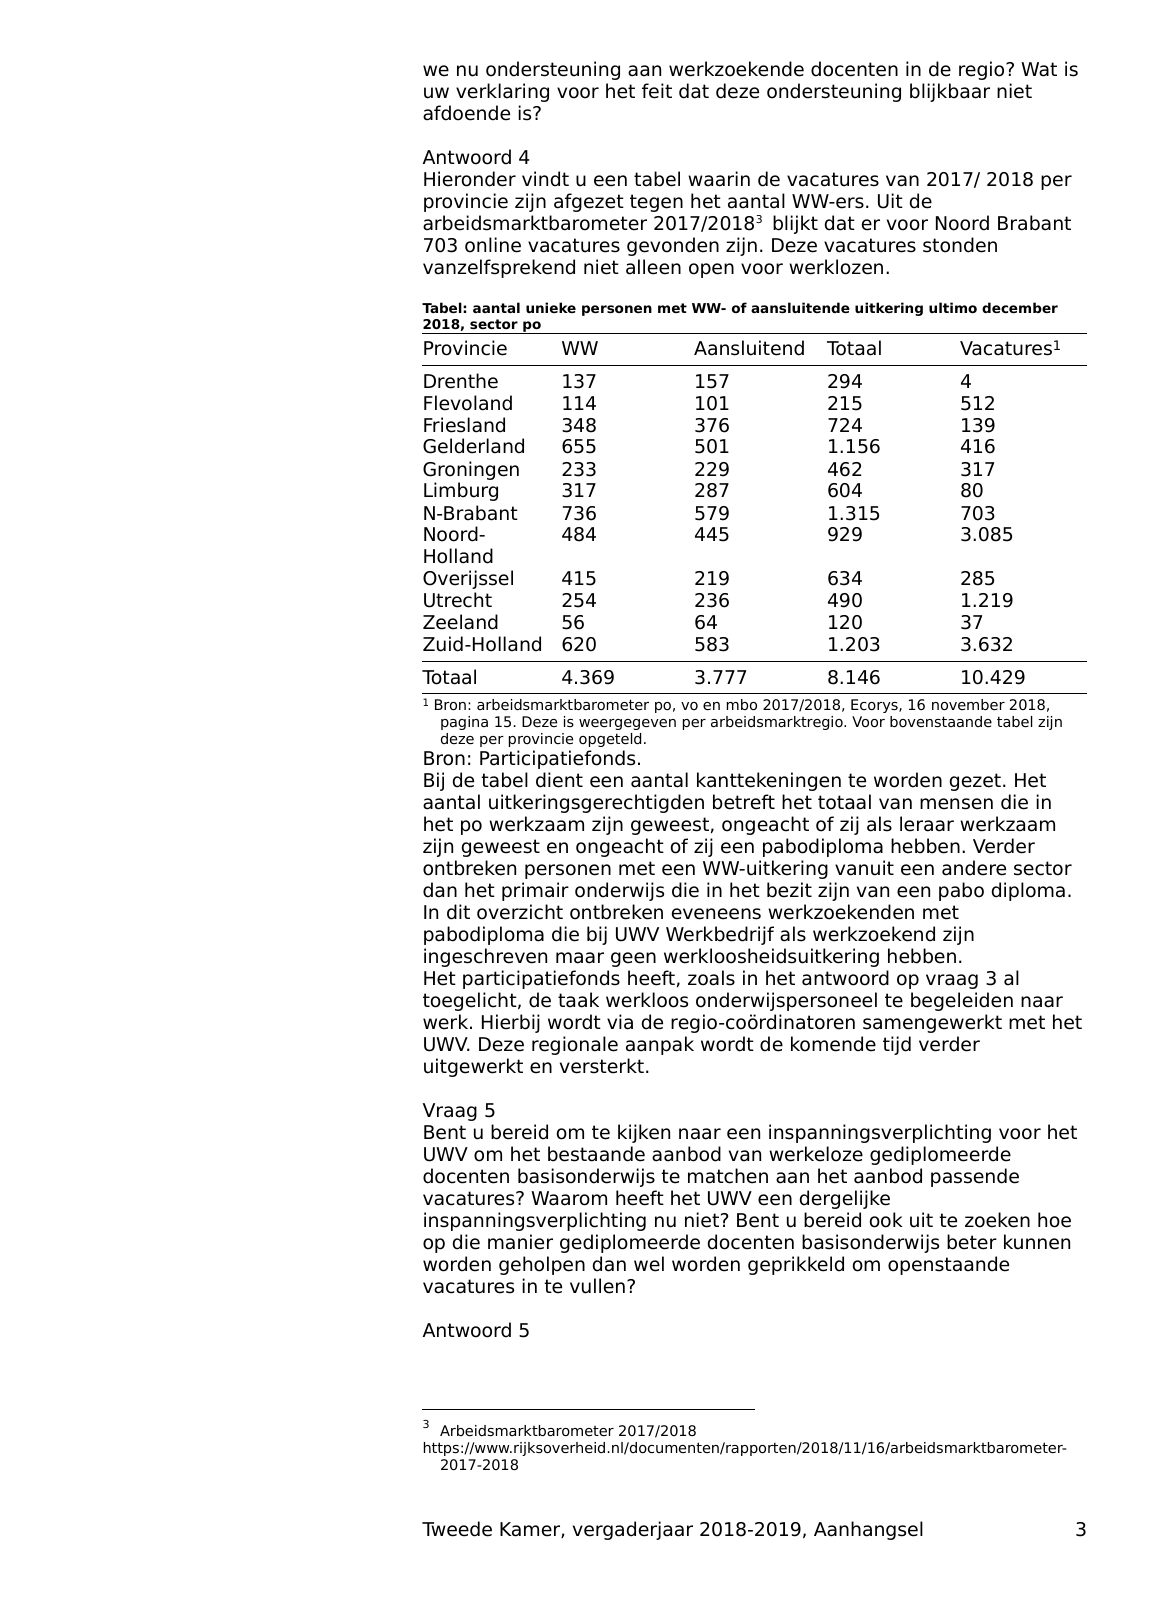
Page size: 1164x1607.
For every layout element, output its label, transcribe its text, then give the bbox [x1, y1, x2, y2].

table_cell 1 Bron: arbeidsmarktbarometer po, vo en mbo 2017/2018, Ecorys, 16 november 2018, pagina 15. Deze is weergegeven per arbeidsmarktregio. Voor bovenstaande tabel zijn deze per provincie opgeteld. Bron: Participatiefonds. [422, 694, 1087, 770]
text we nu ondersteuning aan werkzoekende docenten in de regio? Wat is uw verklaring voor het feit dat deze ondersteuning blijkbaar niet afdoende is? [422, 59, 1087, 125]
table_cell 703 [954, 503, 1087, 524]
text Het participatiefonds heeft, zoals in het antwoord op vraag 3 al toegelicht, de taak werkloos onderwijspersoneel te begeleiden naar werk. Hierbij wordt via de regio-coördinatoren samengewerkt met het UWV. Deze regionale aanpak wordt de komende tijd verder uitgewerkt en versterkt. [422, 968, 1087, 1078]
table_cell 724 [821, 415, 954, 436]
table_cell 254 [555, 590, 688, 612]
table_cell Totaal [422, 662, 555, 693]
table_cell 64 [688, 612, 821, 634]
text Hieronder vindt u een tabel waarin de vacatures van 2017/ 2018 per provincie zijn afgezet tegen het aantal WW-ers. Uit de arbeidsmarktbarometer 2017/2018 blijkt dat er voor Noord Brabant 703 online vacatures gevonden zijn. Deze vacatures stonden vanzelfsprekend niet alleen open voor werklozen. [422, 169, 1087, 279]
table_cell Zeeland [422, 612, 555, 634]
text Antwoord 5 [422, 1320, 1087, 1342]
table_cell 10.429 [954, 662, 1087, 693]
table_cell Utrecht [422, 590, 555, 612]
table_cell 236 [688, 590, 821, 612]
table_cell 1.315 [821, 503, 954, 524]
table_cell 317 [555, 480, 688, 502]
table_cell 229 [688, 459, 821, 480]
table_cell Overijssel [422, 568, 555, 590]
table_cell 4.369 [555, 662, 688, 693]
table_cell 736 [555, 503, 688, 524]
table_cell 101 [688, 393, 821, 414]
table_cell 929 [821, 524, 954, 568]
table_cell 634 [821, 568, 954, 590]
table_cell 416 [954, 436, 1087, 458]
table_cell 56 [555, 612, 688, 634]
table_cell WW [555, 334, 688, 365]
table_cell 3.632 [954, 634, 1087, 661]
table_cell Groningen [422, 459, 555, 480]
table_cell Limburg [422, 480, 555, 502]
table_cell 4 [954, 366, 1087, 392]
table_cell 139 [954, 415, 1087, 436]
table_cell 317 [954, 459, 1087, 480]
table_cell 285 [954, 568, 1087, 590]
text Antwoord 4 [422, 147, 1087, 169]
table_cell 137 [555, 366, 688, 392]
table_header Tabel: aantal unieke personen met WW- of aansluitende uitkering ultimo december 2018, sector po [422, 301, 1087, 332]
table_cell 512 [954, 393, 1087, 414]
table_cell 445 [688, 524, 821, 568]
table_cell 3.085 [954, 524, 1087, 568]
table_cell Drenthe [422, 366, 555, 392]
table_cell Zuid-Holland [422, 634, 555, 661]
table_cell 1.219 [954, 590, 1087, 612]
table_cell Friesland [422, 415, 555, 436]
table_cell Noord-Holland [422, 524, 555, 568]
table_cell 294 [821, 366, 954, 392]
text https://www.rijksoverheid.nl/documenten/rapporten/2018/11/16/arbeidsmarktbarometer-2017-2018 [422, 1441, 1087, 1474]
table_cell 484 [555, 524, 688, 568]
table_cell 348 [555, 415, 688, 436]
table_cell Totaal [821, 334, 954, 365]
table_cell 620 [555, 634, 688, 661]
text Arbeidsmarktbarometer 2017/2018 [422, 1418, 1087, 1441]
table_cell 1.156 [821, 436, 954, 458]
table_cell 8.146 [821, 662, 954, 693]
text Bent u bereid om te kijken naar een inspanningsverplichting voor het UWV om het bestaande aanbod van werkeloze gediplomeerde docenten basisonderwijs te matchen aan het aanbod passende vacatures? Waarom heeft het UWV een dergelijke inspanningsverplichting nu niet? Bent u bereid ook uit te zoeken hoe op die manier gediplomeerde docenten basisonderwijs beter kunnen worden geholpen dan wel worden geprikkeld om openstaande vacatures in te vullen? [422, 1122, 1087, 1298]
table_cell 80 [954, 480, 1087, 502]
table_cell 1.203 [821, 634, 954, 661]
table_cell 376 [688, 415, 821, 436]
table_cell 655 [555, 436, 688, 458]
table_cell N-Brabant [422, 503, 555, 524]
table_cell 415 [555, 568, 688, 590]
text Bij de tabel dient een aantal kanttekeningen te worden gezet. Het aantal uitkeringsgerechtigden betreft het totaal van mensen die in het po werkzaam zijn geweest, ongeacht of zij als leraar werkzaam zijn geweest en ongeacht of zij een pabodiploma hebben. Verder ontbreken personen met een WW-uitkering vanuit een andere sector dan het primair onderwijs die in het bezit zijn van een pabo diploma. In dit overzicht ontbreken eveneens werkzoekenden met pabodiploma die bij UWV Werkbedrijf als werkzoekend zijn ingeschreven maar geen werkloosheidsuitkering hebben. [422, 770, 1087, 968]
table_cell 490 [821, 590, 954, 612]
table_cell 583 [688, 634, 821, 661]
table_cell 233 [555, 459, 688, 480]
table_cell 37 [954, 612, 1087, 634]
table_cell Vacatures1 [954, 334, 1087, 365]
table_cell 219 [688, 568, 821, 590]
table_cell 114 [555, 393, 688, 414]
table_cell Gelderland [422, 436, 555, 458]
table_cell Flevoland [422, 393, 555, 414]
table_cell 579 [688, 503, 821, 524]
table_cell 157 [688, 366, 821, 392]
table_cell Provincie [422, 334, 555, 365]
table_cell 501 [688, 436, 821, 458]
table_cell 3.777 [688, 662, 821, 693]
table_cell 462 [821, 459, 954, 480]
table_cell Aansluitend [688, 334, 821, 365]
table_cell 287 [688, 480, 821, 502]
text Vraag 5 [422, 1100, 1087, 1122]
table_cell 120 [821, 612, 954, 634]
table_cell 215 [821, 393, 954, 414]
table_cell 604 [821, 480, 954, 502]
